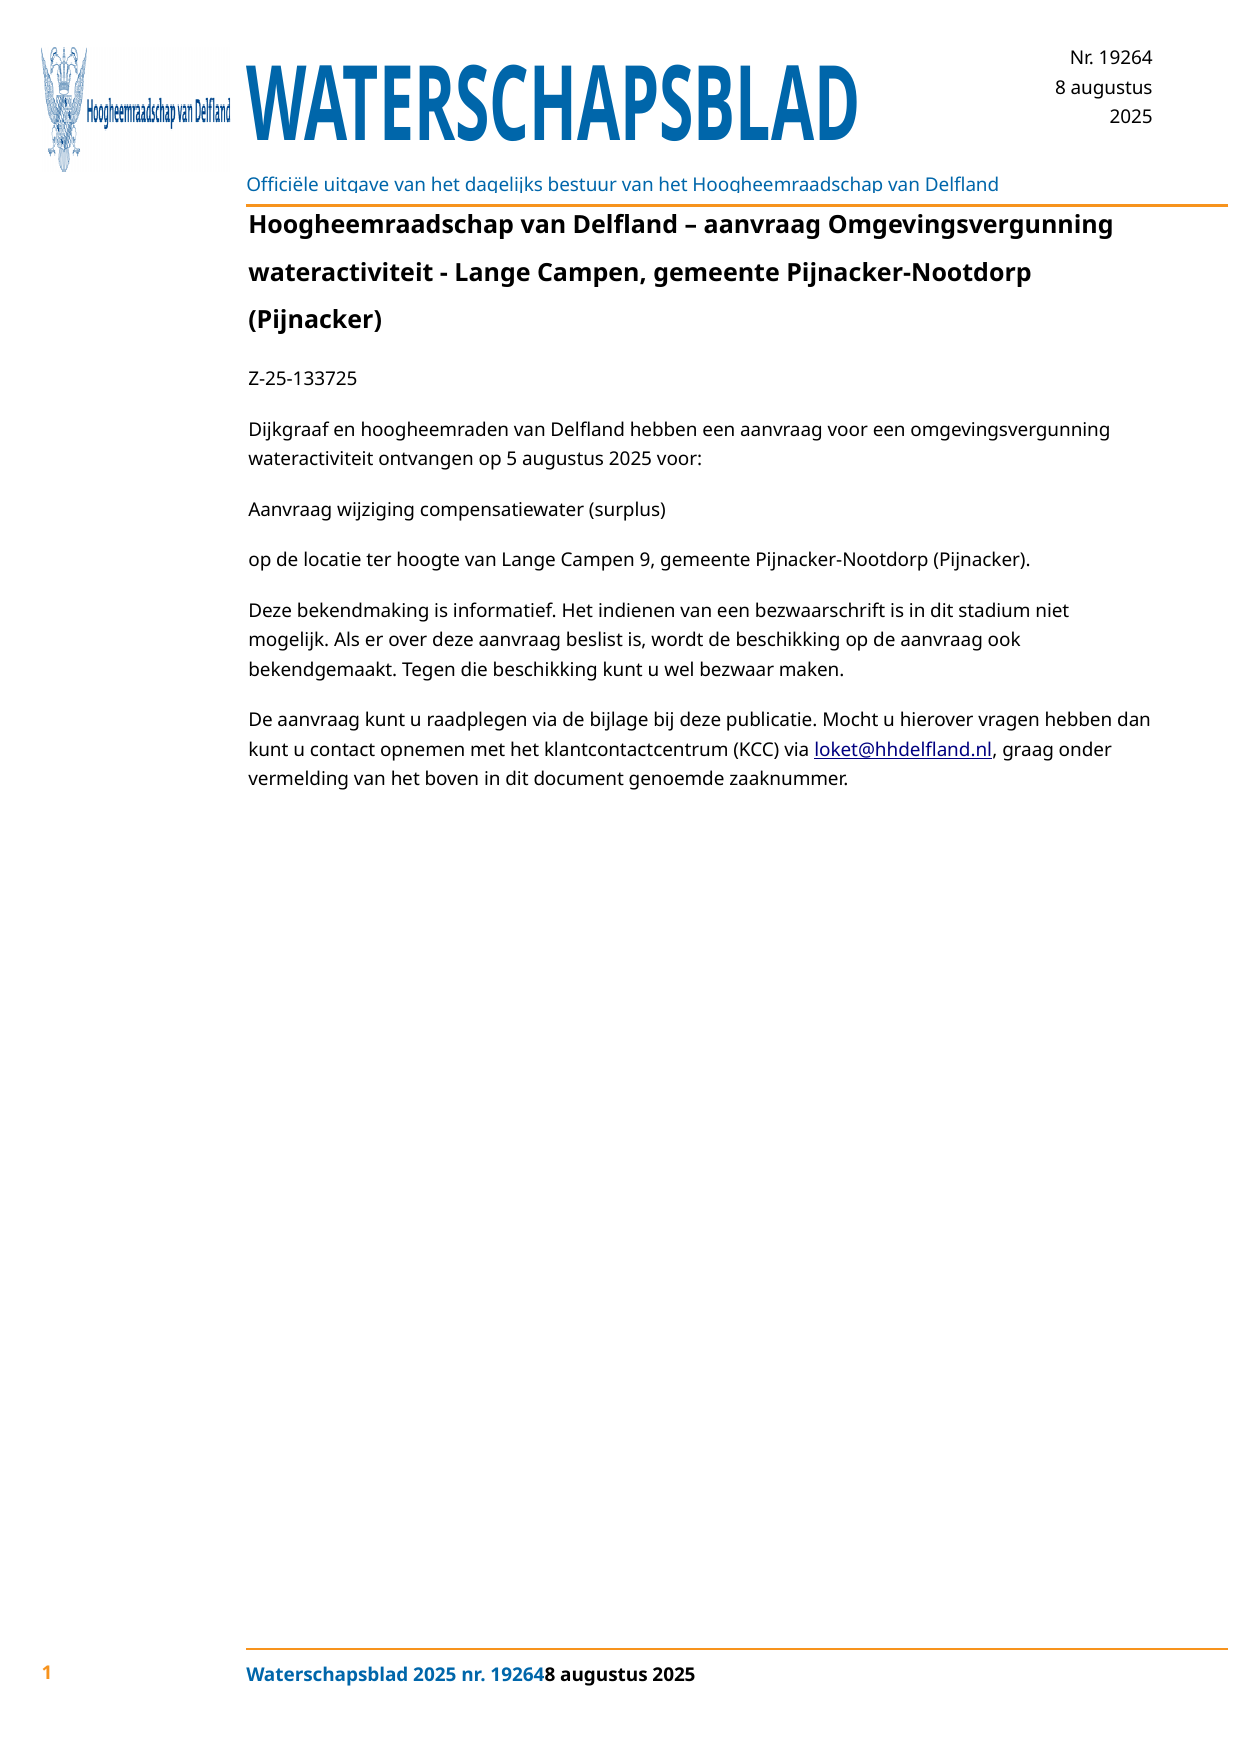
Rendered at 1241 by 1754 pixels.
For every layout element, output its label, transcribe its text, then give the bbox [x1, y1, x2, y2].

picture [41, 47, 231, 172]
text Aanvraag wijziging compensatiewater (surplus) [248, 496, 1152, 522]
text Dijkgraaf en hoogheemraden van Delfland hebben een aanvraag voor een omgevingsvergunning wateractiviteit ontvangen op 5 augustus 2025 voor: [248, 416, 1152, 471]
text Z-25-133725 [248, 366, 1152, 391]
text Deze bekendmaking is informatief. Het indienen van een bezwaarschrift is in dit stadium niet mogelijk. Als er over deze aanvraag beslist is, wordt de beschikking op de aanvraag ook bekendgemaakt. Tegen die beschikking kunt u wel bezwaar maken. [248, 597, 1152, 682]
text Hoogheemraadschap van Delfland – aanvraag Omgevingsvergunning wateractiviteit - Lange Campen, gemeente Pijnacker-Nootdorp (Pijnacker) [248, 207, 1152, 336]
text De aanvraag kunt u raadplegen via de bijlage bij deze publicatie. Mocht u hierover vragen hebben dan kunt u contact opnemen met het klantcontactcentrum (KCC) via loket@hhdelfland.nl, graag onder vermelding van het boven in dit document genoemde zaaknummer. [248, 706, 1152, 791]
text op de locatie ter hoogte van Lange Campen 9, gemeente Pijnacker-Nootdorp (Pijnacker). [248, 546, 1152, 572]
